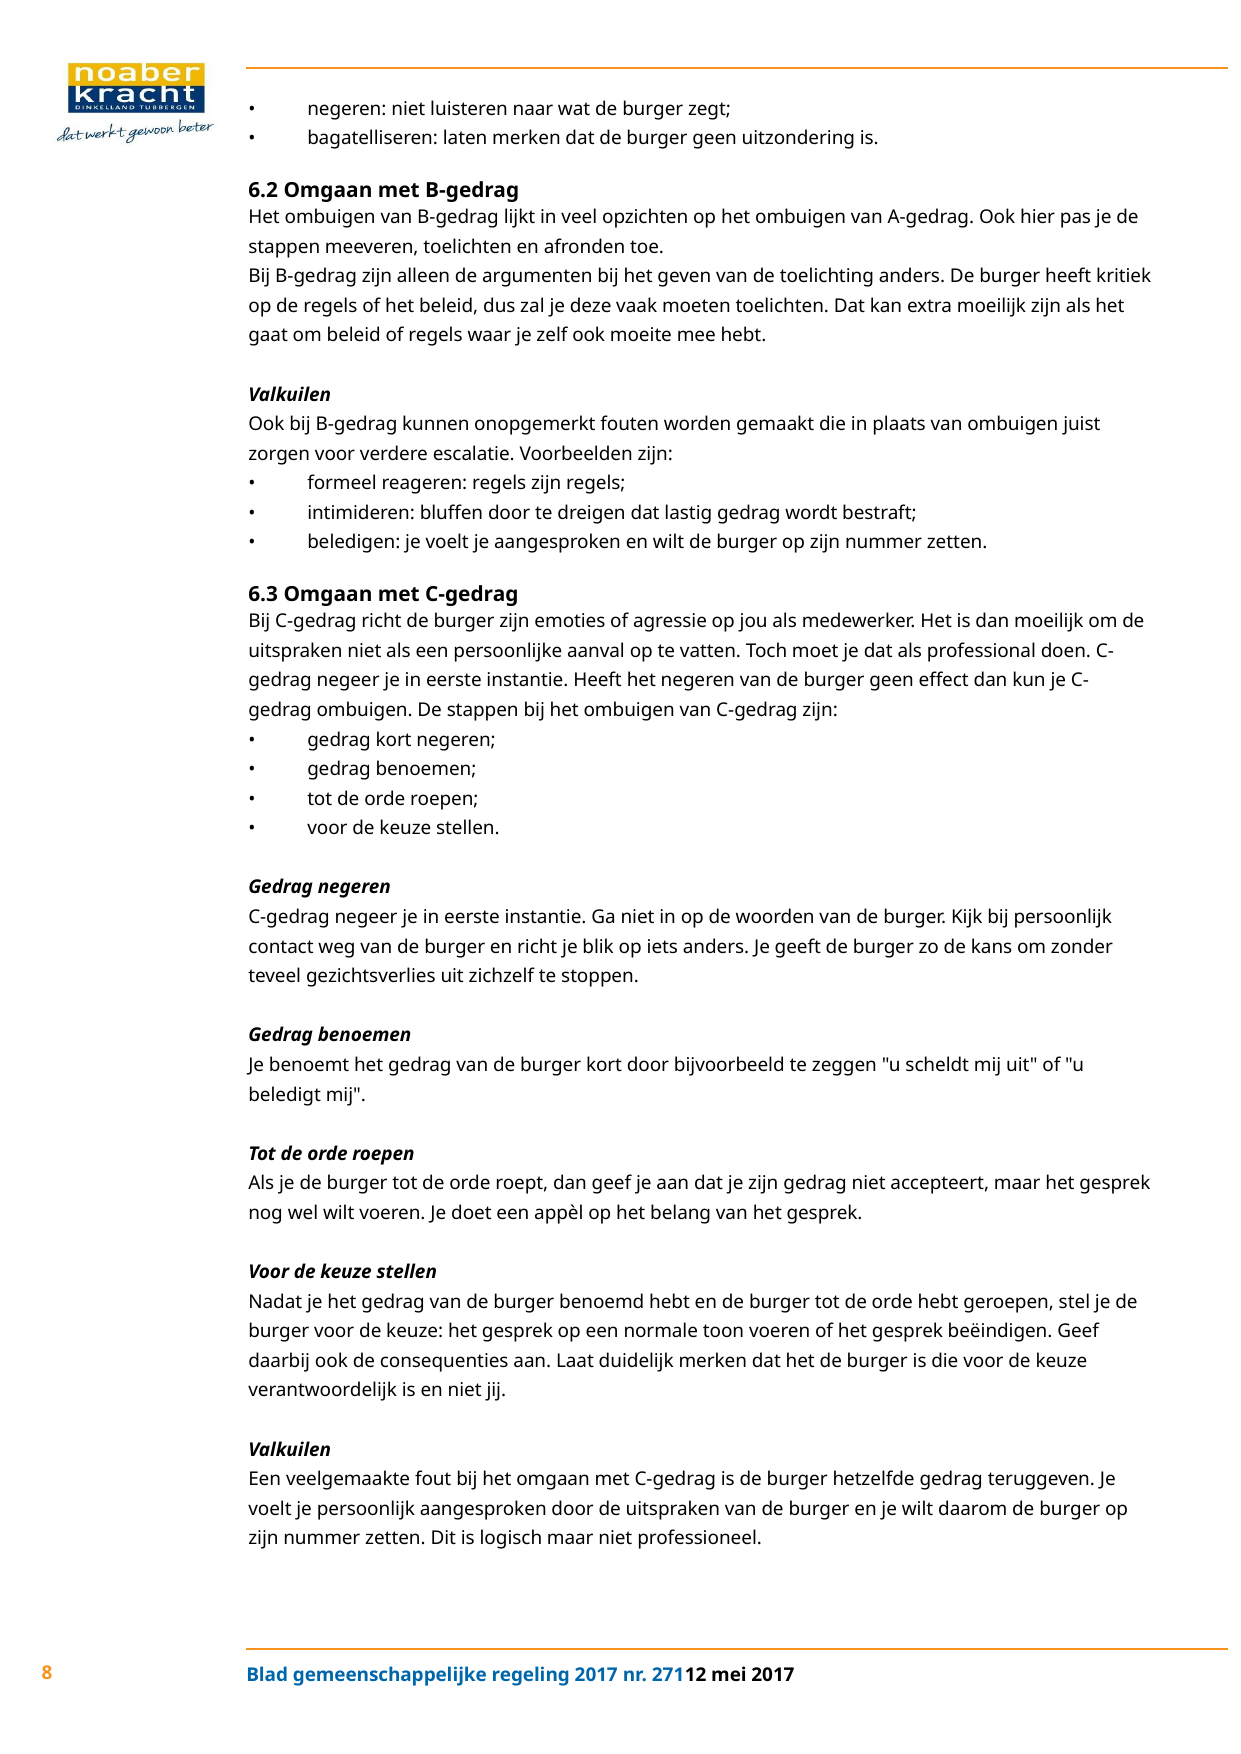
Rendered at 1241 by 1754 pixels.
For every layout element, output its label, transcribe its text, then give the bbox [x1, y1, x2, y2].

list bagatelliseren: laten merken dat de burger geen uitzondering is. [248, 124, 1152, 150]
list formeel reageren: regels zijn regels; [248, 469, 1152, 495]
list gedrag benoemen; [248, 755, 1152, 781]
text Bij B-gedrag zijn alleen de argumenten bij het geven van de toelichting anders. De burger heeft kritiek op de regels of het beleid, dus zal je deze vaak moeten toelichten. Dat kan extra moeilijk zijn als het gaat om beleid of regels waar je zelf ook moeite mee hebt. [248, 262, 1152, 347]
text 6.2 Omgaan met B-gedrag [248, 175, 1152, 203]
text C-gedrag negeer je in eerste instantie. Ga niet in op de woorden van de burger. Kijk bij persoonlijk contact weg van de burger en richt je blik op iets anders. Je geeft de burger zo de kans om zonder teveel gezichtsverlies uit zichzelf te stoppen. [248, 903, 1152, 988]
text Bij C-gedrag richt de burger zijn emoties of agressie op jou als medewerker. Het is dan moeilijk om de uitspraken niet als een persoonlijke aanval op te vatten. Toch moet je dat als professional doen. C-gedrag negeer je in eerste instantie. Heeft het negeren van de burger geen effect dan kun je C-gedrag ombuigen. De stappen bij het ombuigen van C-gedrag zijn: [248, 607, 1152, 722]
text Valkuilen [248, 1436, 1152, 1462]
picture [41, 47, 231, 172]
text Een veelgemaakte fout bij het omgaan met C-gedrag is de burger hetzelfde gedrag teruggeven. Je voelt je persoonlijk aangesproken door de uitspraken van de burger en je wilt daarom de burger op zijn nummer zetten. Dit is logisch maar niet professioneel. [248, 1465, 1152, 1550]
text Als je de burger tot de orde roept, dan geef je aan dat je zijn gedrag niet accepteert, maar het gesprek nog wel wilt voeren. Je doet een appèl op het belang van het gesprek. [248, 1169, 1152, 1225]
text 6.3 Omgaan met C-gedrag [248, 579, 1152, 607]
text Gedrag benoemen [248, 1022, 1152, 1047]
text Voor de keuze stellen [248, 1258, 1152, 1284]
text Valkuilen [248, 381, 1152, 406]
list tot de orde roepen; [248, 785, 1152, 811]
text Tot de orde roepen [248, 1140, 1152, 1166]
list gedrag kort negeren; [248, 726, 1152, 752]
list negeren: niet luisteren naar wat de burger zegt; [248, 95, 1152, 121]
list intimideren: bluffen door te dreigen dat lastig gedrag wordt bestraft; [248, 499, 1152, 525]
text Je benoemt het gedrag van de burger kort door bijvoorbeeld te zeggen "u scheldt mij uit" of "u beledigt mij". [248, 1051, 1152, 1107]
text Nadat je het gedrag van de burger benoemd hebt en de burger tot de orde hebt geroepen, stel je de burger voor de keuze: het gesprek op een normale toon voeren of het gesprek beëindigen. Geef daarbij ook de consequenties aan. Laat duidelijk merken dat het de burger is die voor de keuze verantwoordelijk is en niet jij. [248, 1288, 1152, 1402]
text Ook bij B-gedrag kunnen onopgemerkt fouten worden gemaakt die in plaats van ombuigen juist zorgen voor verdere escalatie. Voorbeelden zijn: [248, 410, 1152, 466]
text Het ombuigen van B-gedrag lijkt in veel opzichten op het ombuigen van A-gedrag. Ook hier pas je de stappen meeveren, toelichten en afronden toe. [248, 203, 1152, 258]
text Gedrag negeren [248, 874, 1152, 899]
list beledigen: je voelt je aangesproken en wilt de burger op zijn nummer zetten. [248, 529, 1152, 554]
list voor de keuze stellen. [248, 814, 1152, 840]
